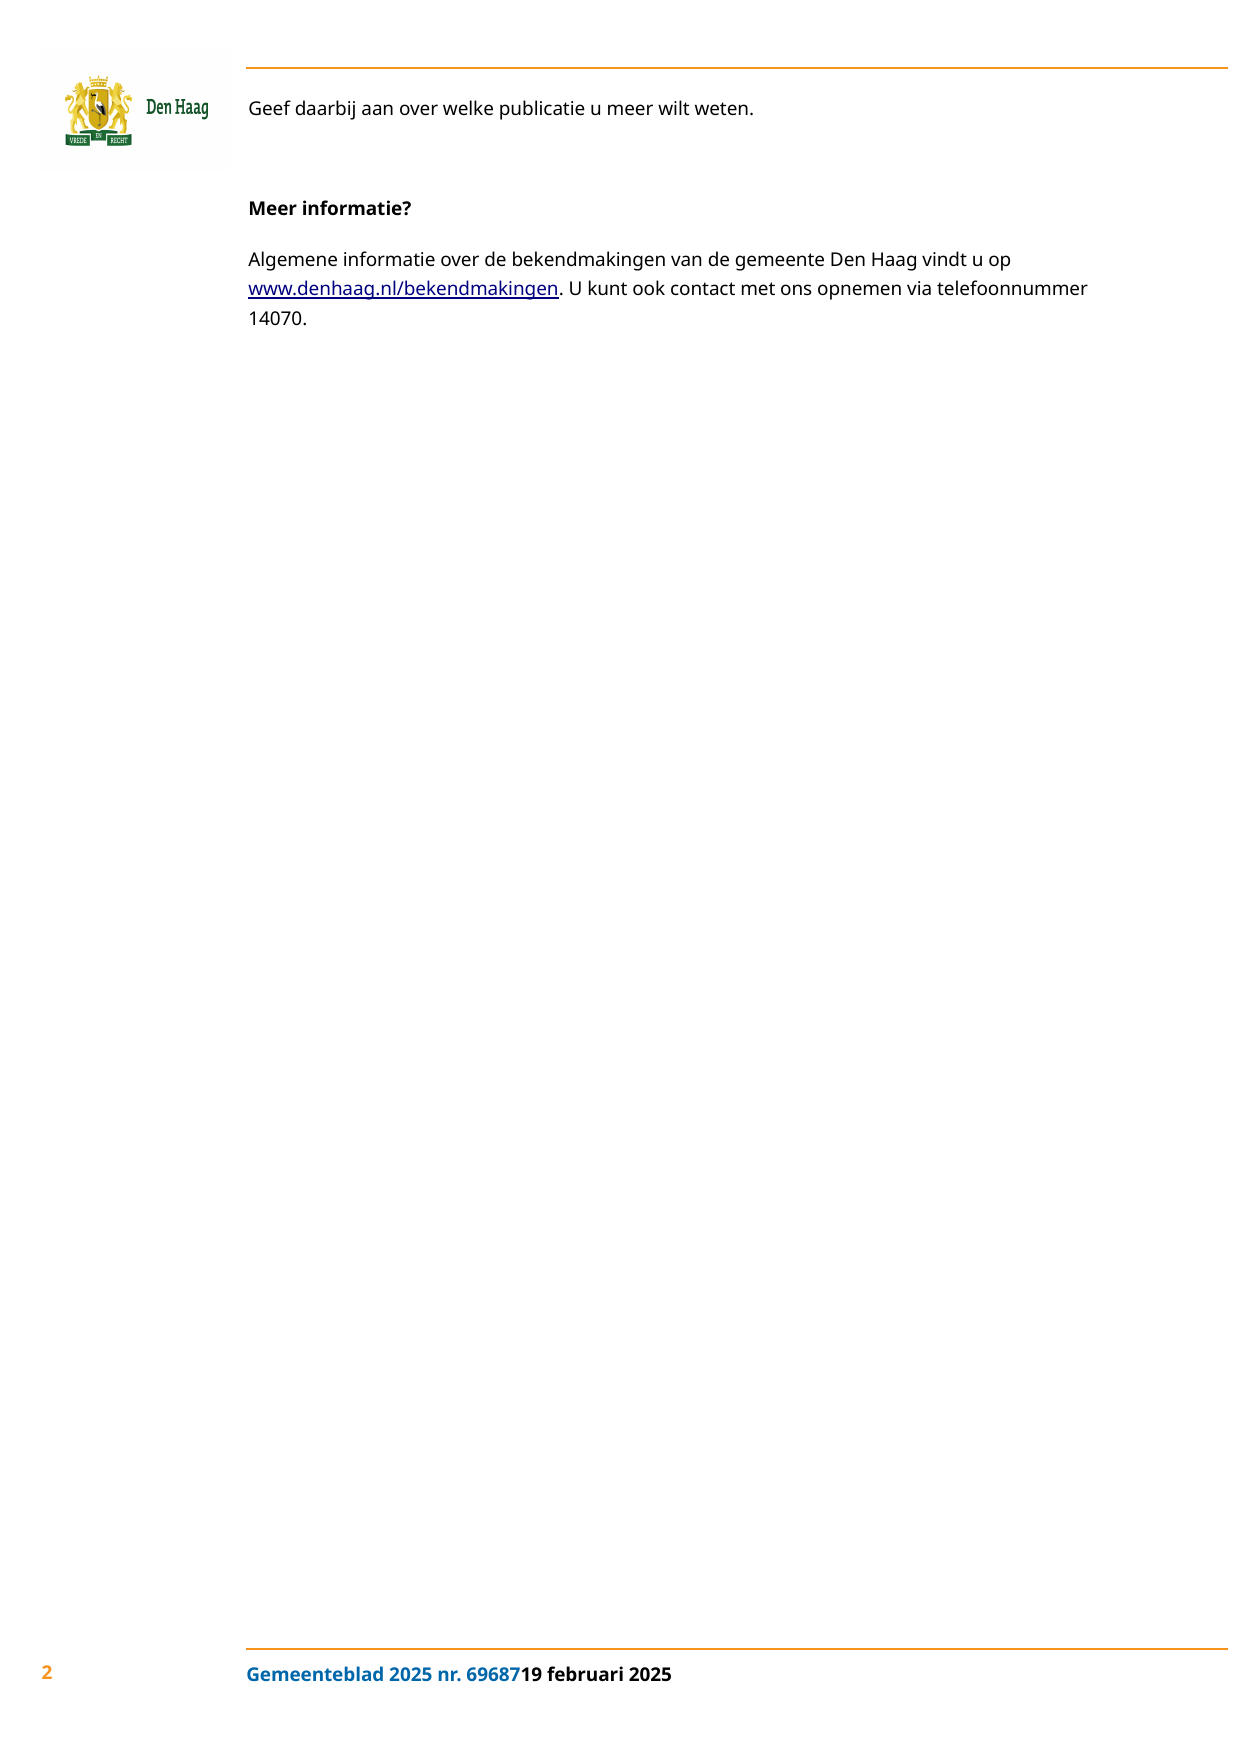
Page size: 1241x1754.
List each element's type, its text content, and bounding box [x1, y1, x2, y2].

text Geef daarbij aan over welke publicatie u meer wilt weten. [248, 95, 1152, 121]
picture [41, 47, 231, 172]
text Algemene informatie over de bekendmakingen van de gemeente Den Haag vindt u op www.denhaag.nl/bekendmakingen. U kunt ook contact met ons opnemen via telefoonnummer 14070. [248, 246, 1152, 331]
text Meer informatie? [248, 196, 1152, 221]
